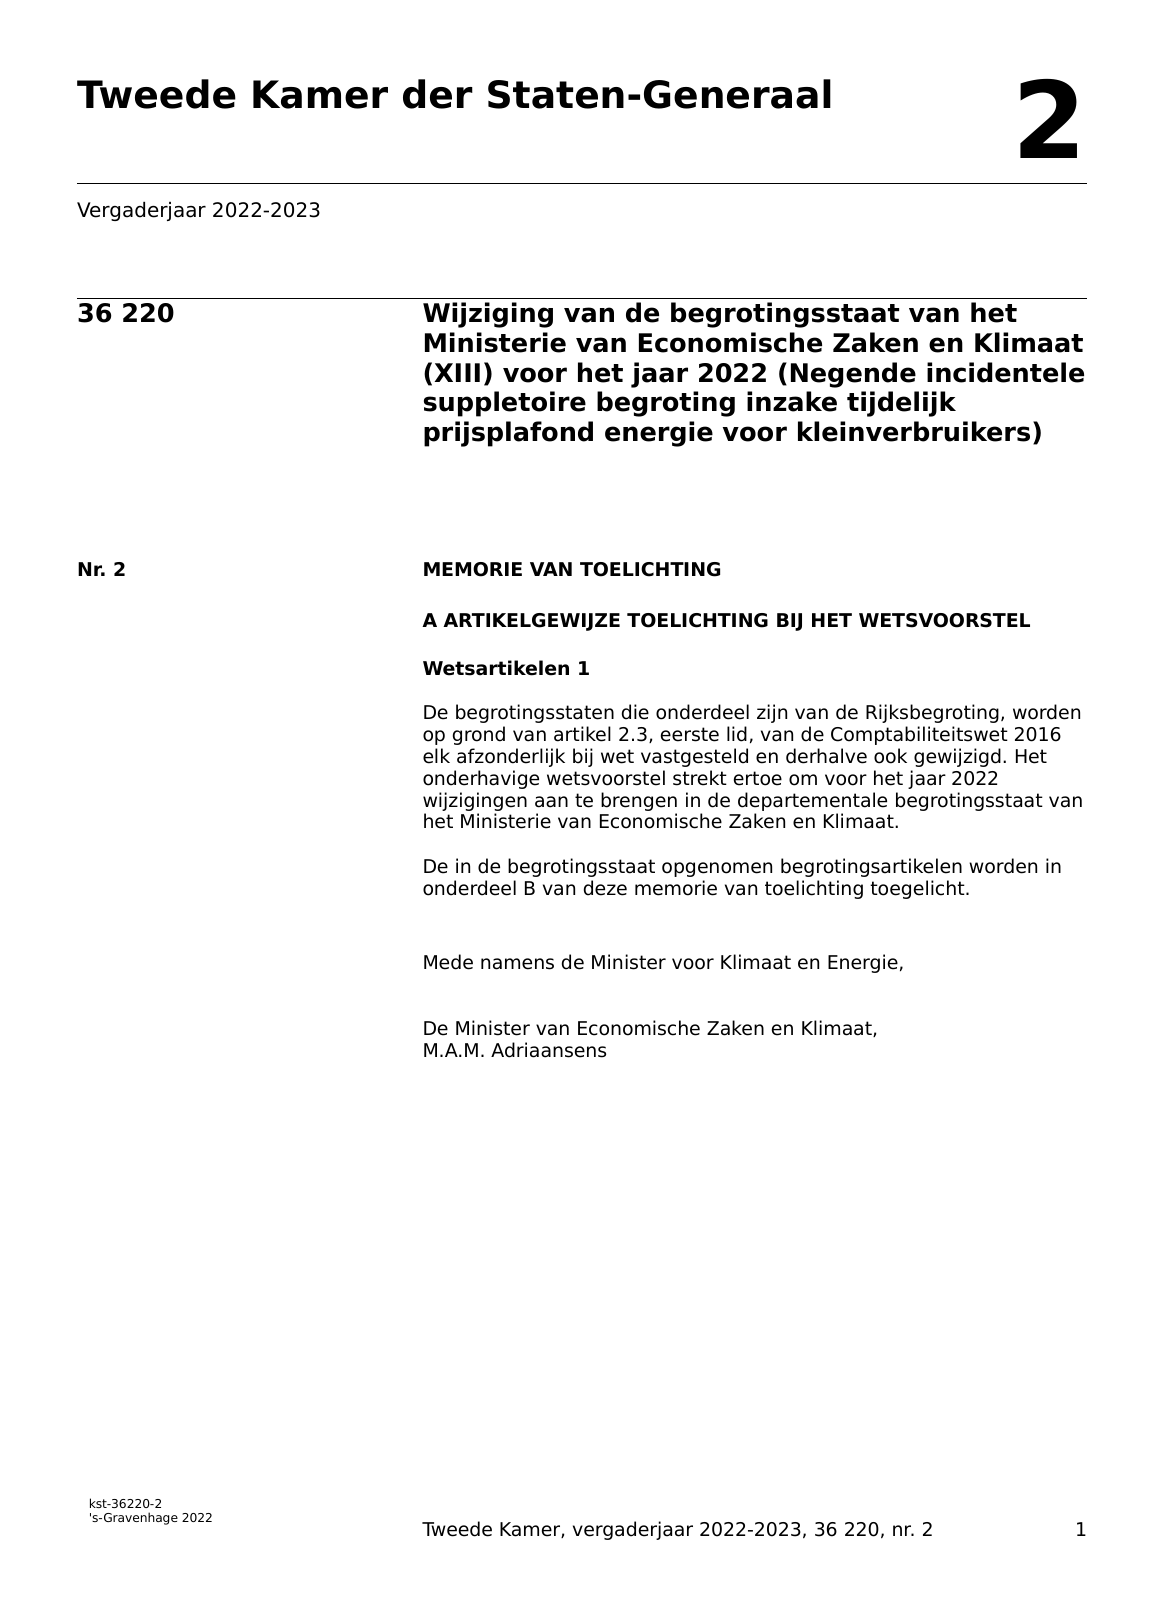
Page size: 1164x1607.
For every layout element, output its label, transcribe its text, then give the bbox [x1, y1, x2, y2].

text Mede namens de Minister voor Klimaat en Energie, [422, 929, 1087, 996]
text 's-Gravenhage 2022 [88, 1511, 323, 1525]
subtitle A ARTIKELGEWIJZE TOELICHTING BIJ HET WETSVOORSTEL [422, 610, 1087, 632]
text kst-36220-2 [88, 1497, 323, 1511]
table_header 2 [886, 59, 1087, 183]
table_header Tweede Kamer der Staten-Generaal [77, 59, 886, 183]
subtitle Nr. 2 MEMORIE VAN TOELICHTING [77, 558, 1087, 580]
text De Minister van Economische Zaken en Klimaat, M.A.M. Adriaansens [422, 1018, 1087, 1062]
text De in de begrotingsstaat opgenomen begrotingsartikelen worden in onderdeel B van deze memorie van toelichting toegelicht. [422, 856, 1087, 899]
text De begrotingsstaten die onderdeel zijn van de Rijksbegroting, worden op grond van artikel 2.3, eerste lid, van de Comptabiliteitswet 2016 elk afzonderlijk bij wet vastgesteld en derhalve ook gewijzigd. Het onderhavige wetsvoorstel strekt ertoe om voor het jaar 2022 wijzigingen aan te brengen in de departementale begrotingsstaat van het Ministerie van Economische Zaken en Klimaat. [422, 702, 1087, 833]
subtitle 36 220 Wijziging van de begrotingsstaat van het Ministerie van Economische Zaken en Klimaat (XIII) voor het jaar 2022 (Negende incidentele suppletoire begroting inzake tijdelijk prijsplafond energie voor kleinverbruikers) [77, 299, 1087, 447]
table_cell Vergaderjaar 2022-2023 [77, 184, 1087, 298]
subtitle Wetsartikelen 1 [422, 657, 1087, 679]
